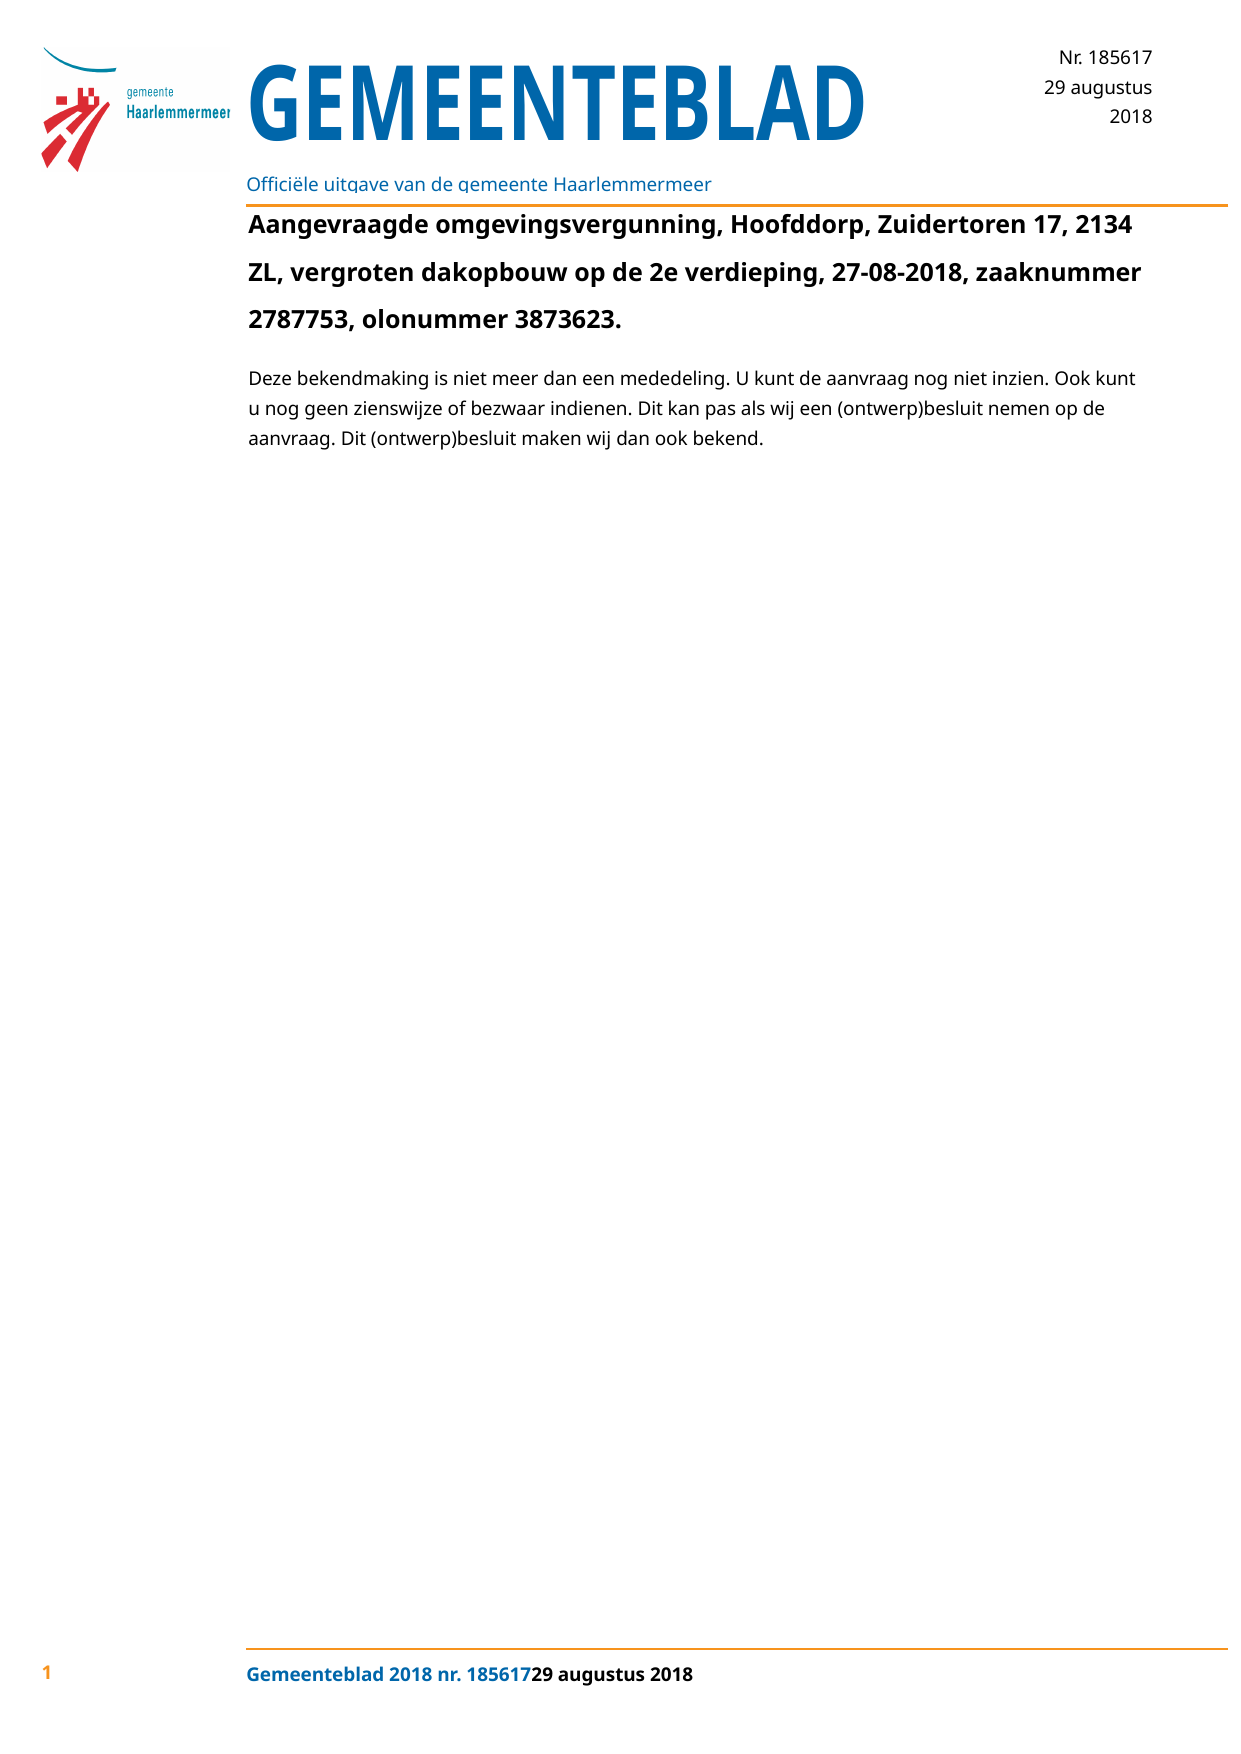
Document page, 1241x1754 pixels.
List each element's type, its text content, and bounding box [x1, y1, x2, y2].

picture [41, 47, 231, 172]
text Deze bekendmaking is niet meer dan een mededeling. U kunt de aanvraag nog niet inzien. Ook kunt u nog geen zienswijze of bezwaar indienen. Dit kan pas als wij een (ontwerp)besluit nemen op de aanvraag. Dit (ontwerp)besluit maken wij dan ook bekend. [248, 366, 1152, 450]
text Aangevraagde omgevingsvergunning, Hoofddorp, Zuidertoren 17, 2134 ZL, vergroten dakopbouw op de 2e verdieping, 27-08-2018, zaaknummer 2787753, olonummer 3873623. [248, 207, 1152, 336]
